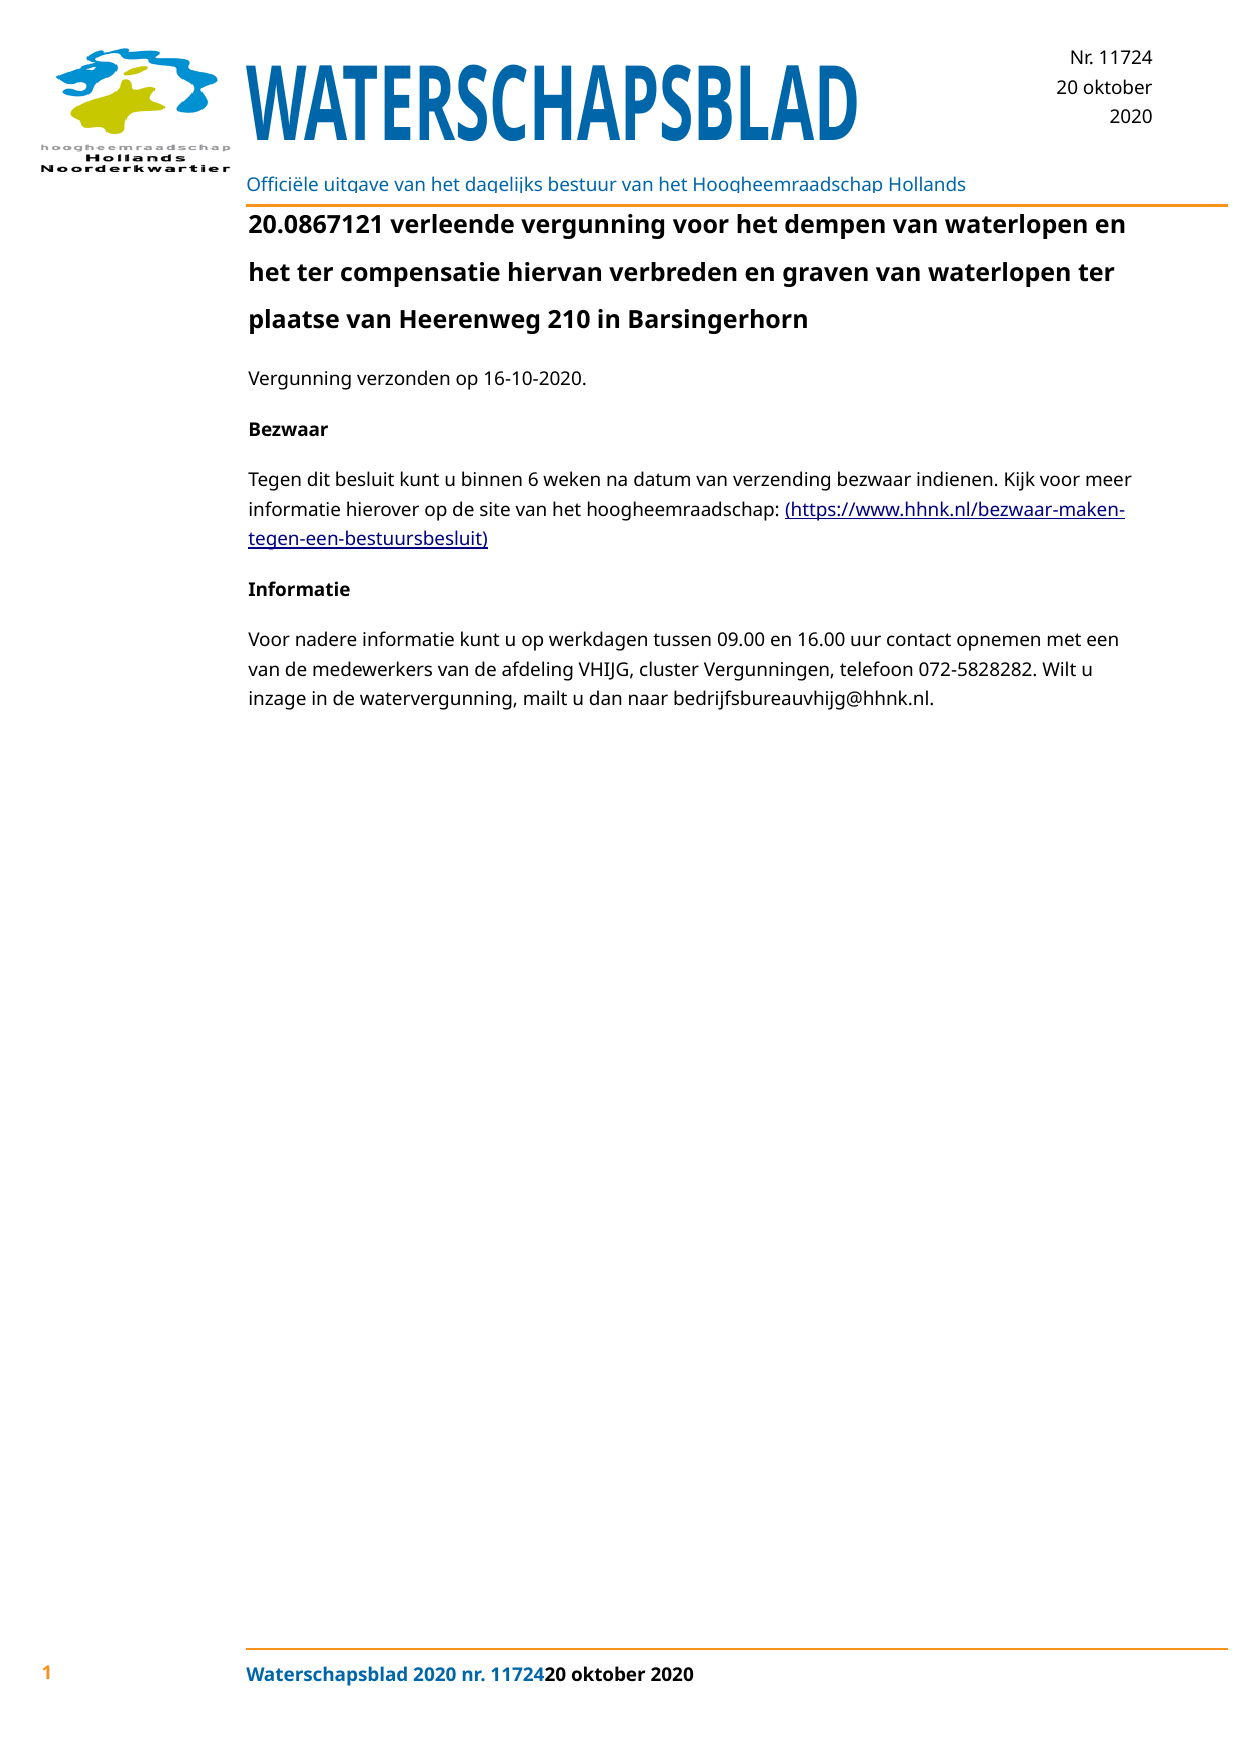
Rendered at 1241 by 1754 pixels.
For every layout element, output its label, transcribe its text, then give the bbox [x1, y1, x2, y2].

text Vergunning verzonden op 16-10-2020. [248, 366, 1152, 391]
text Tegen dit besluit kunt u binnen 6 weken na datum van verzending bezwaar indienen. Kijk voor meer informatie hierover op de site van het hoogheemraadschap: (https://www.hhnk.nl/bezwaar-maken-tegen-een-bestuursbesluit) [248, 466, 1152, 551]
picture [41, 47, 231, 172]
text 20.0867121 verleende vergunning voor het dempen van waterlopen en het ter compensatie hiervan verbreden en graven van waterlopen ter plaatse van Heerenweg 210 in Barsingerhorn [248, 207, 1152, 336]
text Informatie [248, 576, 1152, 602]
text Voor nadere informatie kunt u op werkdagen tussen 09.00 en 16.00 uur contact opnemen met een van de medewerkers van de afdeling VHIJG, cluster Vergunningen, telefoon 072-5828282. Wilt u inzage in de watervergunning, mailt u dan naar bedrijfsbureauvhijg@hhnk.nl. [248, 626, 1152, 711]
text Bezwaar [248, 416, 1152, 442]
